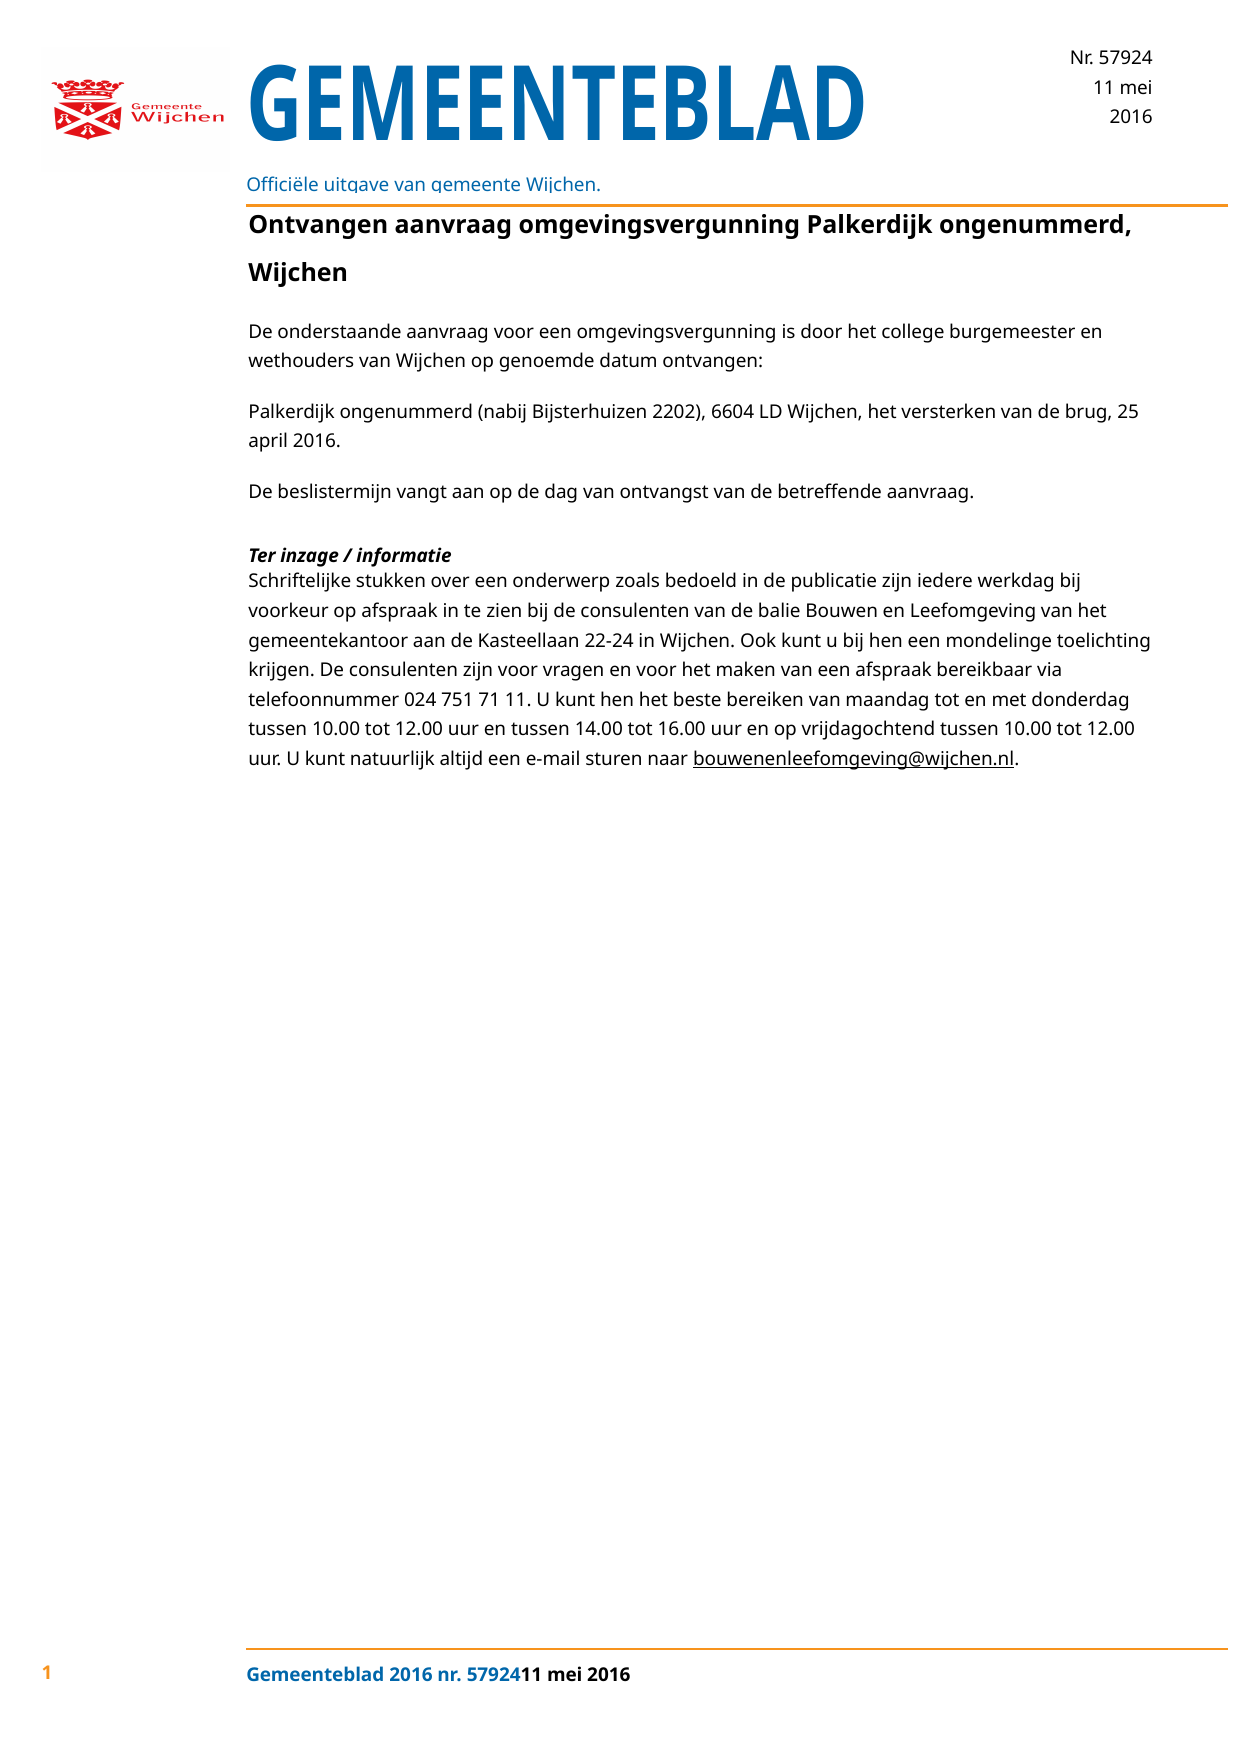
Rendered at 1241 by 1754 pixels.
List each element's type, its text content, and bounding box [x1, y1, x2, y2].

text Palkerdijk ongenummerd (nabij Bijsterhuizen 2202), 6604 LD Wijchen, het versterken van de brug, 25 april 2016. [248, 398, 1152, 453]
text Ontvangen aanvraag omgevingsvergunning Palkerdijk ongenummerd, Wijchen [248, 207, 1152, 288]
text De beslistermijn vangt aan op de dag van ontvangst van de betreffende aanvraag. [248, 478, 1152, 504]
picture [41, 47, 231, 172]
text Schriftelijke stukken over een onderwerp zoals bedoeld in de publicatie zijn iedere werkdag bij voorkeur op afspraak in te zien bij de consulenten van de balie Bouwen en Leefomgeving van het gemeentekantoor aan de Kasteellaan 22-24 in Wijchen. Ook kunt u bij hen een mondelinge toelichting krijgen. De consulenten zijn voor vragen en voor het maken van een afspraak bereikbaar via telefoonnummer 024 751 71 11. U kunt hen het beste bereiken van maandag tot en met donderdag tussen 10.00 tot 12.00 uur en tussen 14.00 tot 16.00 uur en op vrijdagochtend tussen 10.00 tot 12.00 uur. U kunt natuurlijk altijd een e-mail sturen naar bouwenenleefomgeving@wijchen.nl. [248, 568, 1152, 771]
text Ter inzage / informatie [248, 542, 1152, 568]
text De onderstaande aanvraag voor een omgevingsvergunning is door het college burgemeester en wethouders van Wijchen op genoemde datum ontvangen: [248, 318, 1152, 373]
